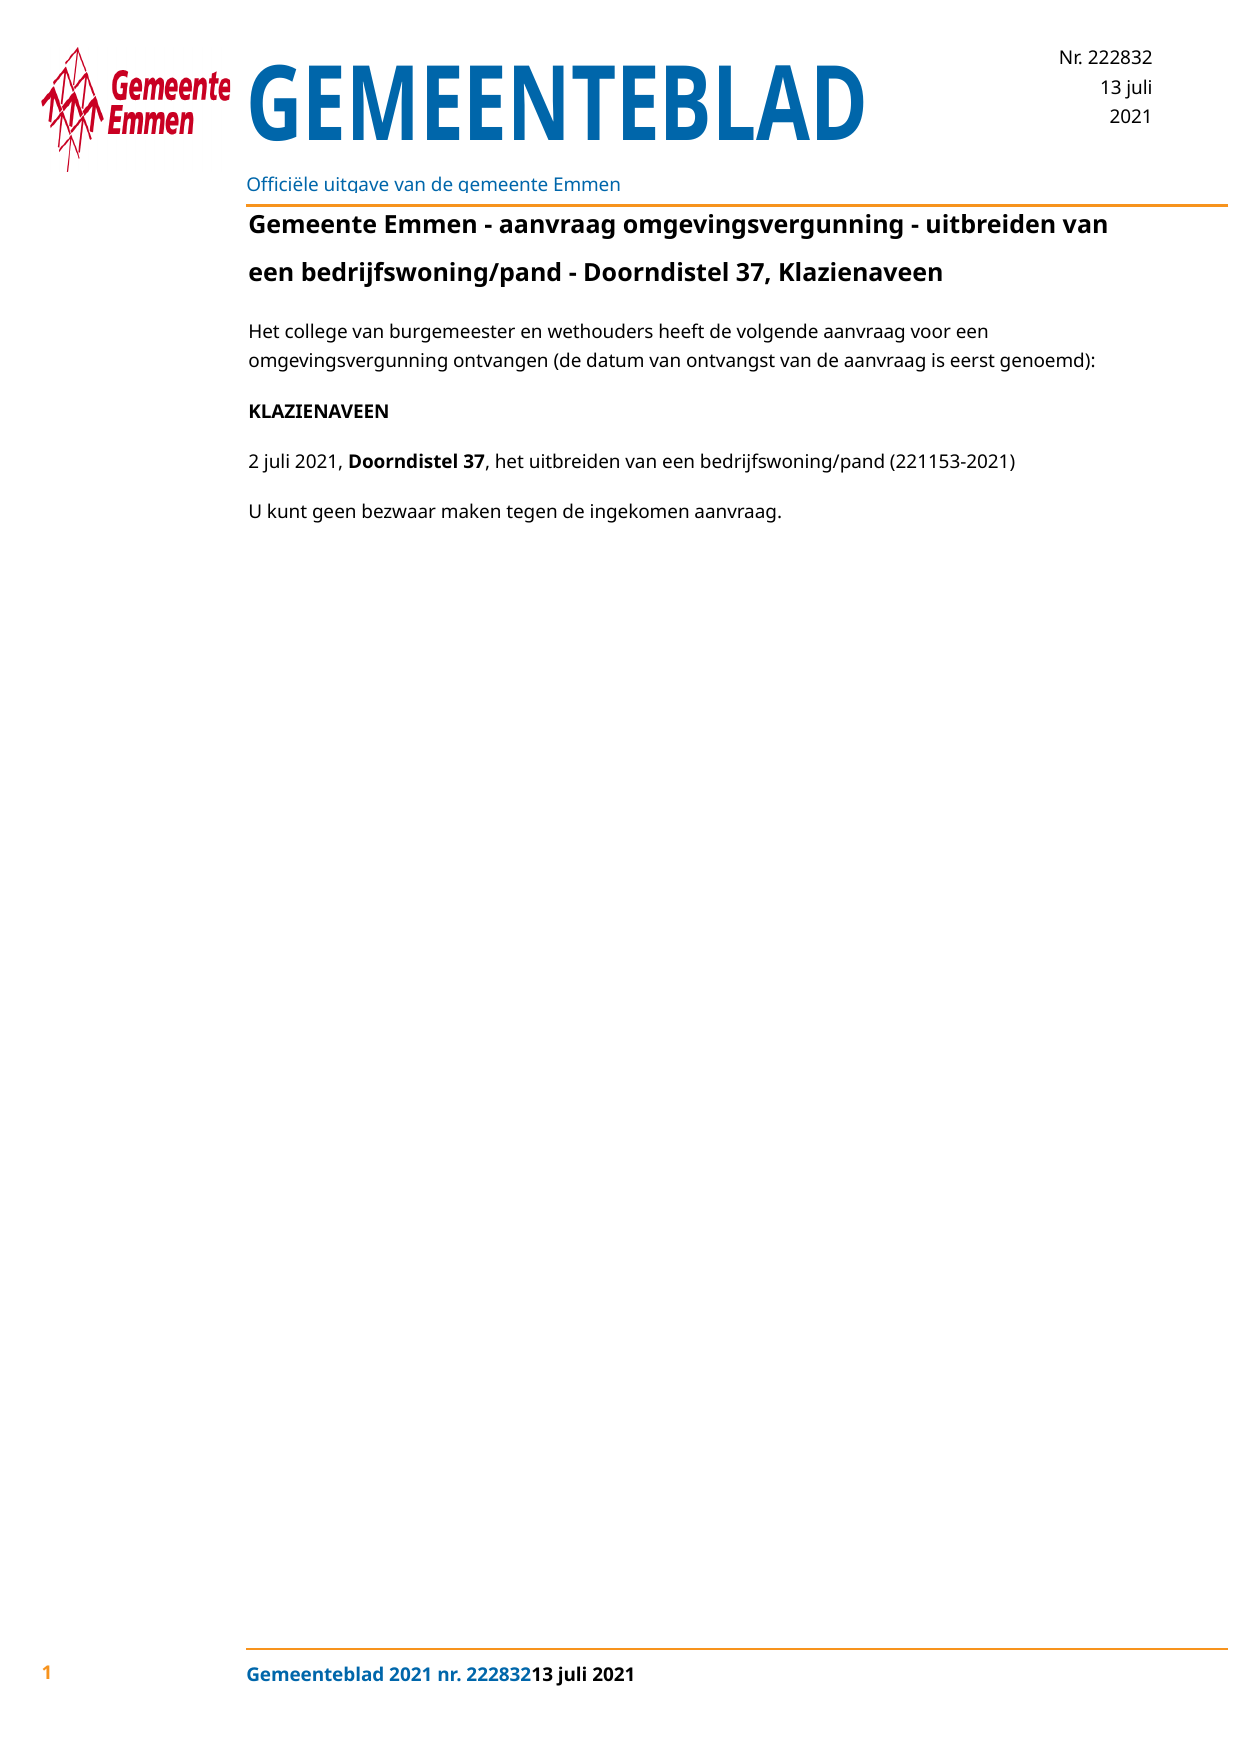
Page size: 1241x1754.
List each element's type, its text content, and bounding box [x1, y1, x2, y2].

text Het college van burgemeester en wethouders heeft de volgende aanvraag voor een omgevingsvergunning ontvangen (de datum van ontvangst van de aanvraag is eerst genoemd): [248, 318, 1152, 373]
text Gemeente Emmen - aanvraag omgevingsvergunning - uitbreiden van een bedrijfswoning/pand - Doorndistel 37, Klazienaveen [248, 207, 1152, 288]
text 2 juli 2021, Doorndistel 37, het uitbreiden van een bedrijfswoning/pand (221153-2021) [248, 448, 1152, 474]
text KLAZIENAVEEN [248, 398, 1152, 424]
picture [41, 47, 231, 172]
text U kunt geen bezwaar maken tegen de ingekomen aanvraag. [248, 499, 1152, 524]
